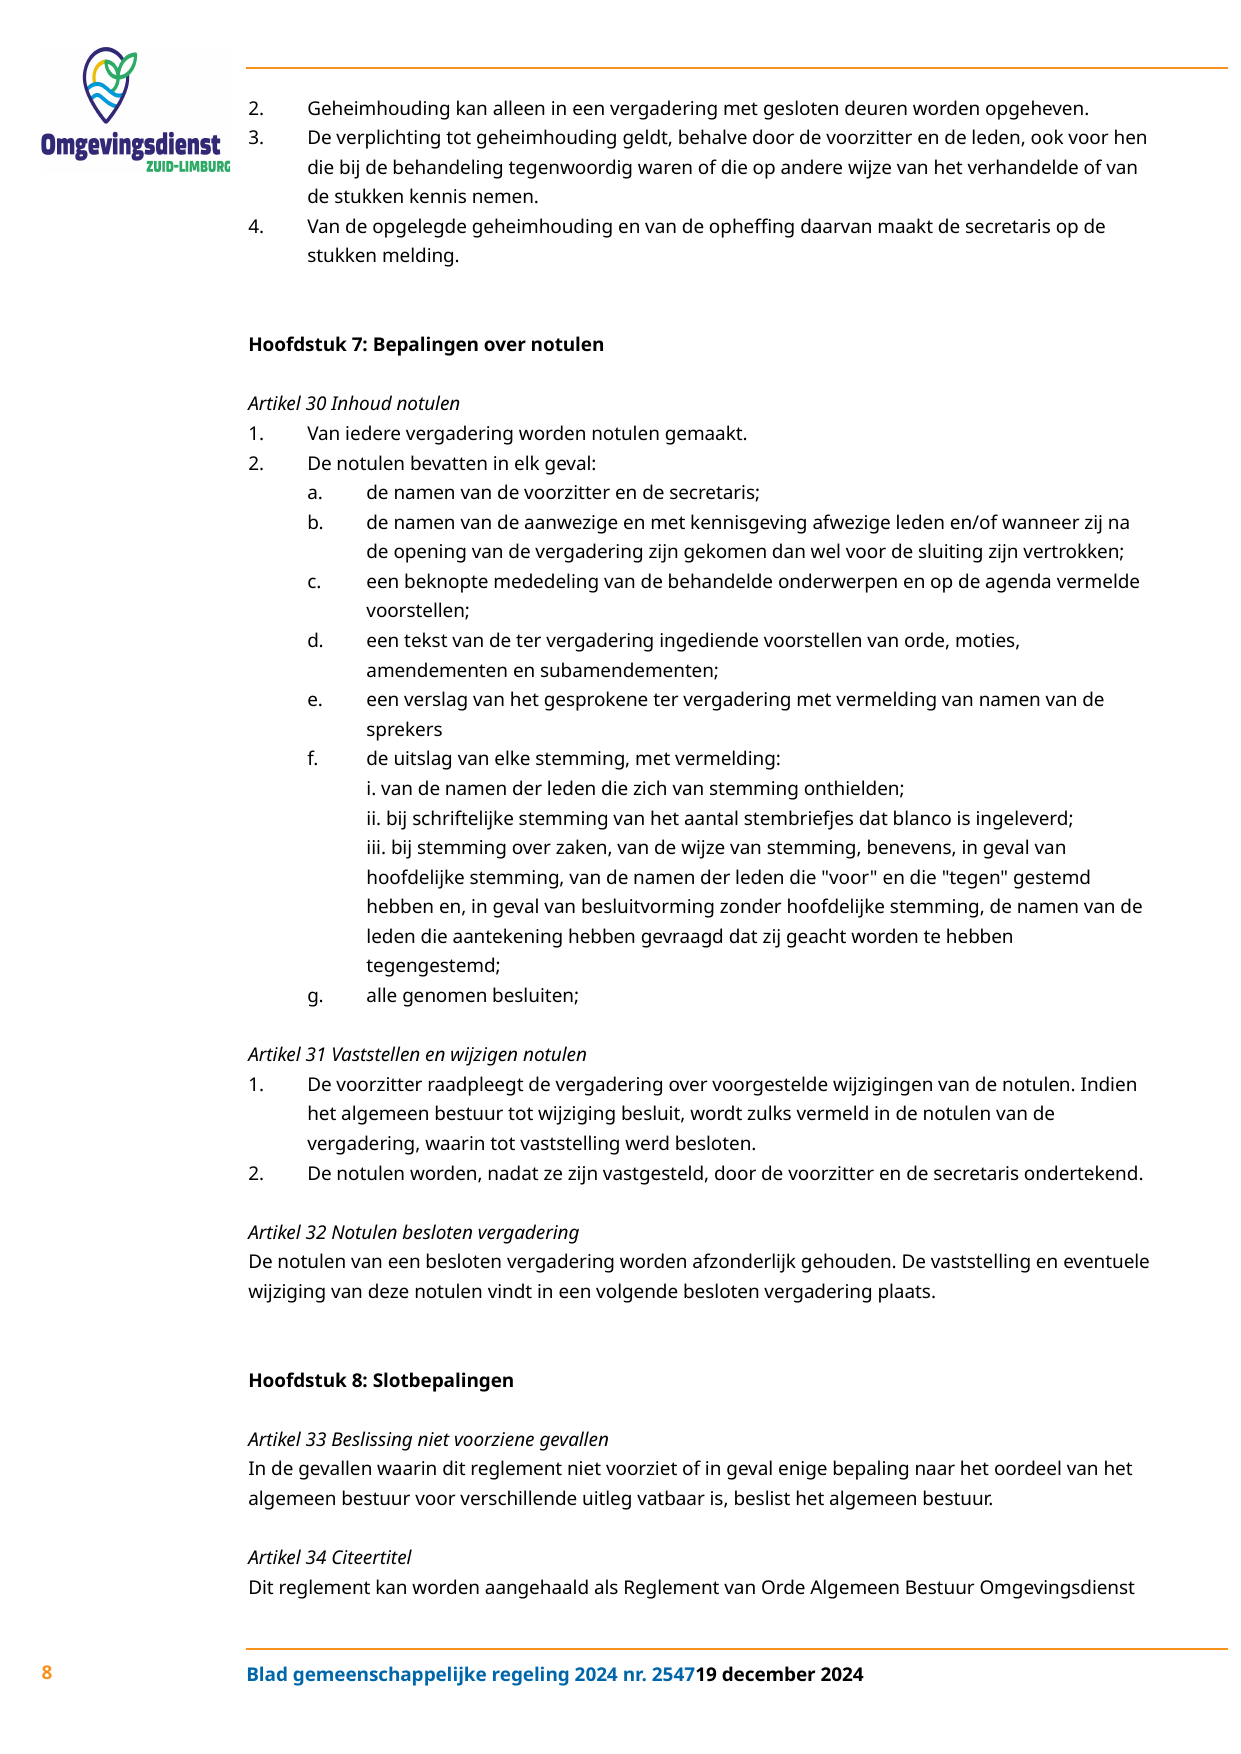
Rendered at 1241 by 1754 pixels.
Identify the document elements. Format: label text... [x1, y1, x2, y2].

text Artikel 31 Vaststellen en wijzigen notulen [248, 1041, 1152, 1067]
list de uitslag van elke stemming, met vermelding: [307, 746, 1152, 771]
text De notulen van een besloten vergadering worden afzonderlijk gehouden. De vaststelling en eventuele wijziging van deze notulen vindt in een volgende besloten vergadering plaats. [248, 1248, 1152, 1304]
text In de gevallen waarin dit reglement niet voorziet of in geval enige bepaling naar het oordeel van het algemeen bestuur voor verschillende uitleg vatbaar is, beslist het algemeen bestuur. [248, 1456, 1152, 1511]
list Geheimhouding kan alleen in een vergadering met gesloten deuren worden opgeheven. [248, 95, 1152, 121]
list Van iedere vergadering worden notulen gemaakt. [248, 420, 1152, 446]
list de namen van de aanwezige en met kennisgeving afwezige leden en/of wanneer zij na de opening van de vergadering zijn gekomen dan wel voor de sluiting zijn vertrokken; [307, 509, 1152, 564]
text Artikel 32 Notulen besloten vergadering [248, 1219, 1152, 1245]
list De verplichting tot geheimhouding geldt, behalve door de voorzitter en de leden, ook voor hen die bij de behandeling tegenwoordig waren of die op andere wijze van het verhandelde of van de stukken kennis nemen. [248, 124, 1152, 209]
list een tekst van de ter vergadering ingediende voorstellen van orde, moties, amendementen en subamendementen; [307, 627, 1152, 683]
text Artikel 33 Beslissing niet voorziene gevallen [248, 1426, 1152, 1452]
list alle genomen besluiten; [307, 982, 1152, 1008]
list De voorzitter raadpleegt de vergadering over voorgestelde wijzigingen van de notulen. Indien het algemeen bestuur tot wijziging besluit, wordt zulks vermeld in de notulen van de vergadering, waarin tot vaststelling werd besloten. [248, 1071, 1152, 1156]
list De notulen worden, nadat ze zijn vastgesteld, door de voorzitter en de secretaris ondertekend. [248, 1160, 1152, 1186]
text Dit reglement kan worden aangehaald als Reglement van Orde Algemeen Bestuur Omgevingsdienst [248, 1574, 1152, 1600]
list iii. bij stemming over zaken, van de wijze van stemming, benevens, in geval van hoofdelijke stemming, van de namen der leden die "voor" en die "tegen" gestemd hebben en, in geval van besluitvorming zonder hoofdelijke stemming, de namen van de leden die aantekening hebben gevraagd dat zij geacht worden te hebben tegengestemd; [307, 834, 1152, 978]
text Hoofdstuk 8: Slotbepalingen [248, 1367, 1152, 1393]
text Artikel 34 Citeertitel [248, 1544, 1152, 1570]
list Van de opgelegde geheimhouding en van de opheffing daarvan maakt de secretaris op de stukken melding. [248, 213, 1152, 268]
list een beknopte mededeling van de behandelde onderwerpen en op de agenda vermelde voorstellen; [307, 568, 1152, 623]
list een verslag van het gesprokene ter vergadering met vermelding van namen van de sprekers [307, 686, 1152, 742]
picture [41, 47, 231, 172]
list De notulen bevatten in elk geval: [248, 450, 1152, 476]
text Hoofdstuk 7: Bepalingen over notulen [248, 331, 1152, 357]
list de namen van de voorzitter en de secretaris; [307, 479, 1152, 505]
list ii. bij schriftelijke stemming van het aantal stembriefjes dat blanco is ingeleverd; [307, 805, 1152, 831]
list i. van de namen der leden die zich van stemming onthielden; [307, 775, 1152, 801]
text Artikel 30 Inhoud notulen [248, 391, 1152, 416]
